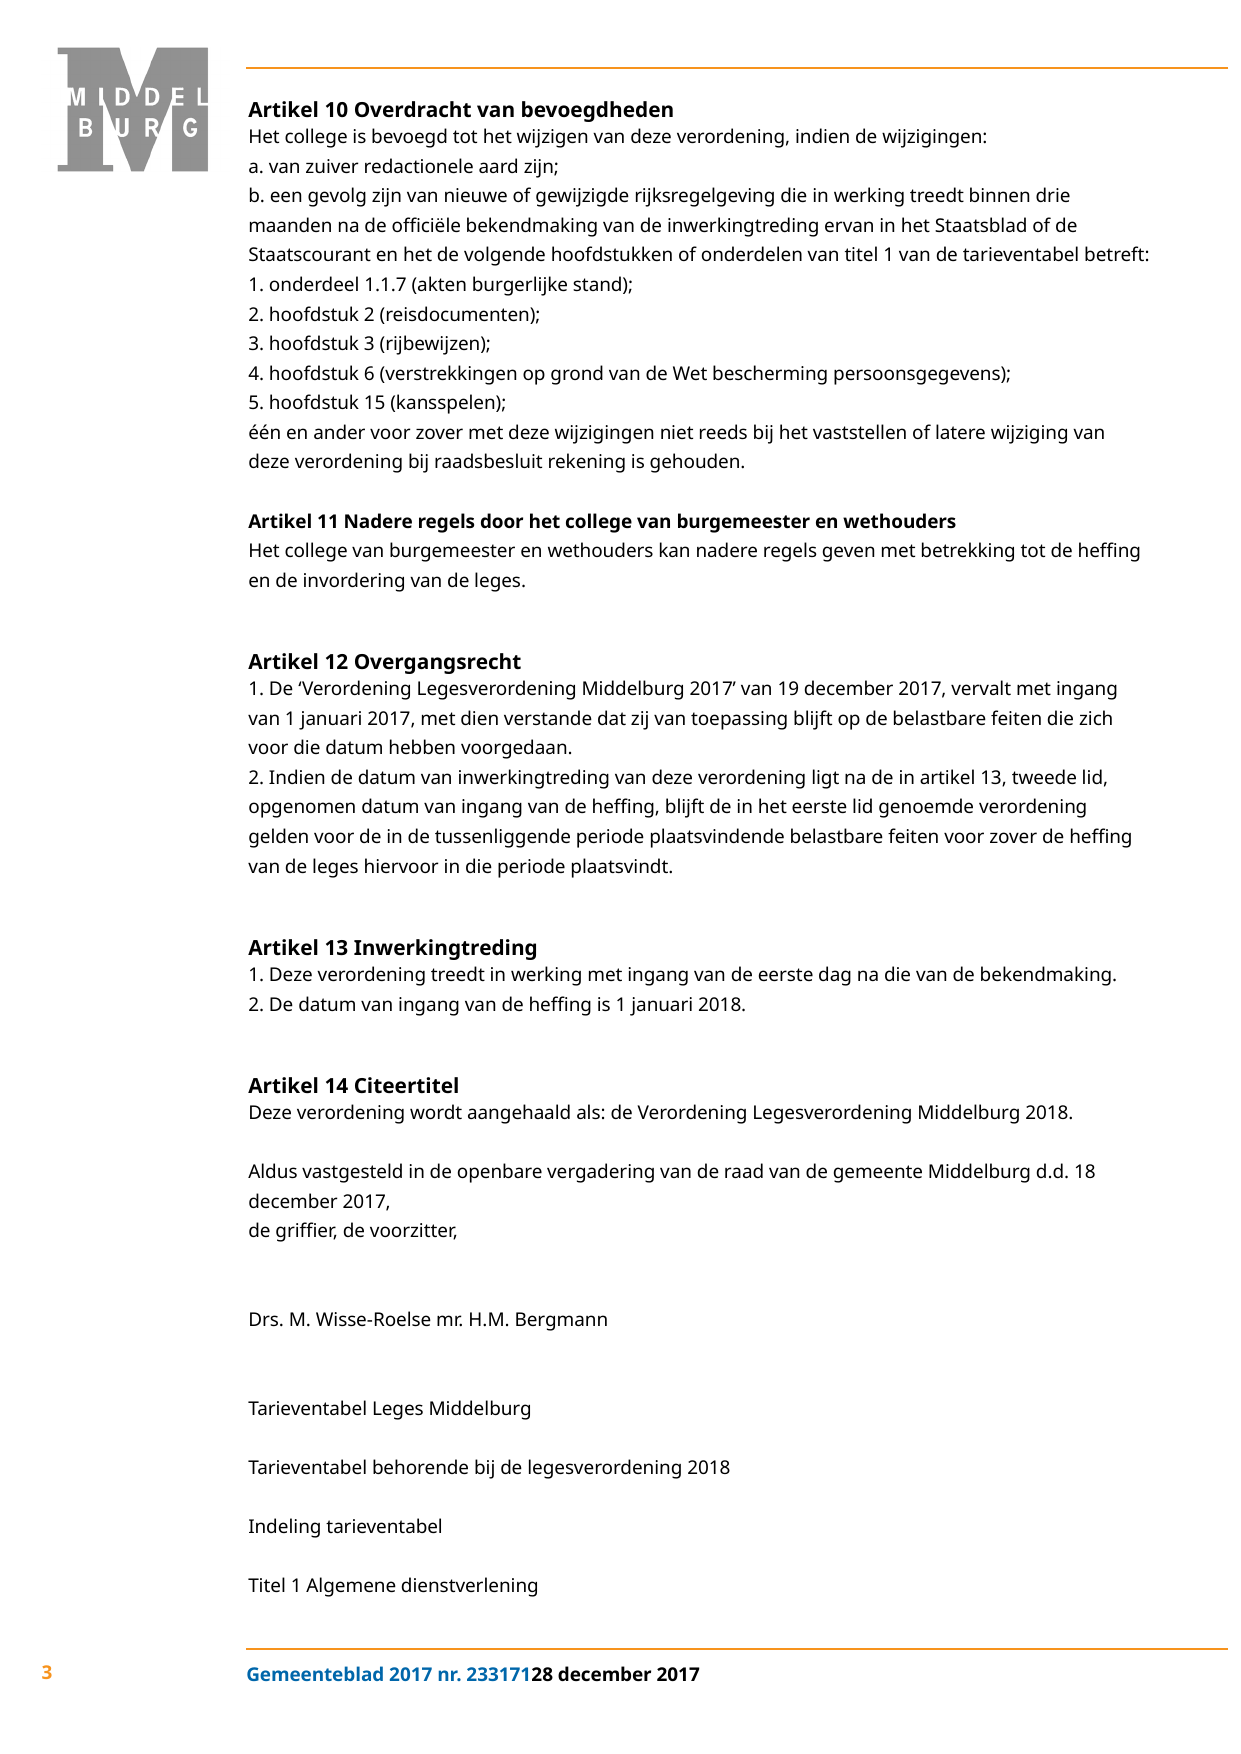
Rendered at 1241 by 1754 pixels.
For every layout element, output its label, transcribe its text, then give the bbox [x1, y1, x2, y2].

text Artikel 12 Overgangsrecht [248, 647, 1152, 675]
text 2. Indien de datum van inwerkingtreding van deze verordening ligt na de in artikel 13, tweede lid, opgenomen datum van ingang van de heffing, blijft de in het eerste lid genoemde verordening gelden voor de in de tussenliggende periode plaatsvindende belastbare feiten voor zover de heffing van de leges hiervoor in die periode plaatsvindt. [248, 764, 1152, 879]
text 2. De datum van ingang van de heffing is 1 januari 2018. [248, 991, 1152, 1017]
text Deze verordening wordt aangehaald als: de Verordening Legesverordening Middelburg 2018. [248, 1099, 1152, 1125]
text 3. hoofdstuk 3 (rijbewijzen); [248, 330, 1152, 356]
text 5. hoofdstuk 15 (kansspelen); [248, 389, 1152, 415]
text 4. hoofdstuk 6 (verstrekkingen op grond van de Wet bescherming persoonsgegevens); [248, 360, 1152, 386]
text Aldus vastgesteld in de openbare vergadering van de raad van de gemeente Middelburg d.d. 18 december 2017, [248, 1158, 1152, 1214]
text b. een gevolg zijn van nieuwe of gewijzigde rijksregelgeving die in werking treedt binnen drie maanden na de officiële bekendmaking van de inwerkingtreding ervan in het Staatsblad of de Staatscourant en het de volgende hoofdstukken of onderdelen van titel 1 van de tarieventabel betreft: [248, 182, 1152, 267]
text 1. onderdeel 1.1.7 (akten burgerlijke stand); [248, 271, 1152, 297]
text Tarieventabel Leges Middelburg [248, 1395, 1152, 1421]
text 1. De ‘Verordening Legesverordening Middelburg 2017’ van 19 december 2017, vervalt met ingang van 1 januari 2017, met dien verstande dat zij van toepassing blijft op de belastbare feiten die zich voor die datum hebben voorgedaan. [248, 675, 1152, 760]
text Het college is bevoegd tot het wijzigen van deze verordening, indien de wijzigingen: [248, 123, 1152, 149]
picture [41, 47, 231, 172]
text de griffier, de voorzitter, [248, 1218, 1152, 1243]
text Artikel 13 Inwerkingtreding [248, 933, 1152, 961]
text Artikel 10 Overdracht van bevoegdheden [248, 95, 1152, 123]
text Indeling tarieventabel [248, 1513, 1152, 1539]
text Tarieventabel behorende bij de legesverordening 2018 [248, 1454, 1152, 1480]
text a. van zuiver redactionele aard zijn; [248, 153, 1152, 178]
text 1. Deze verordening treedt in werking met ingang van de eerste dag na die van de bekendmaking. [248, 961, 1152, 987]
text Titel 1 Algemene dienstverlening [248, 1573, 1152, 1598]
text Het college van burgemeester en wethouders kan nadere regels geven met betrekking tot de heffing en de invordering van de leges. [248, 537, 1152, 593]
text Artikel 11 Nadere regels door het college van burgemeester en wethouders [248, 508, 1152, 533]
text 2. hoofdstuk 2 (reisdocumenten); [248, 301, 1152, 326]
text Artikel 14 Citeertitel [248, 1071, 1152, 1099]
text één en ander voor zover met deze wijzigingen niet reeds bij het vaststellen of latere wijziging van deze verordening bij raadsbesluit rekening is gehouden. [248, 419, 1152, 474]
text Drs. M. Wisse-Roelse mr. H.M. Bergmann [248, 1306, 1152, 1332]
